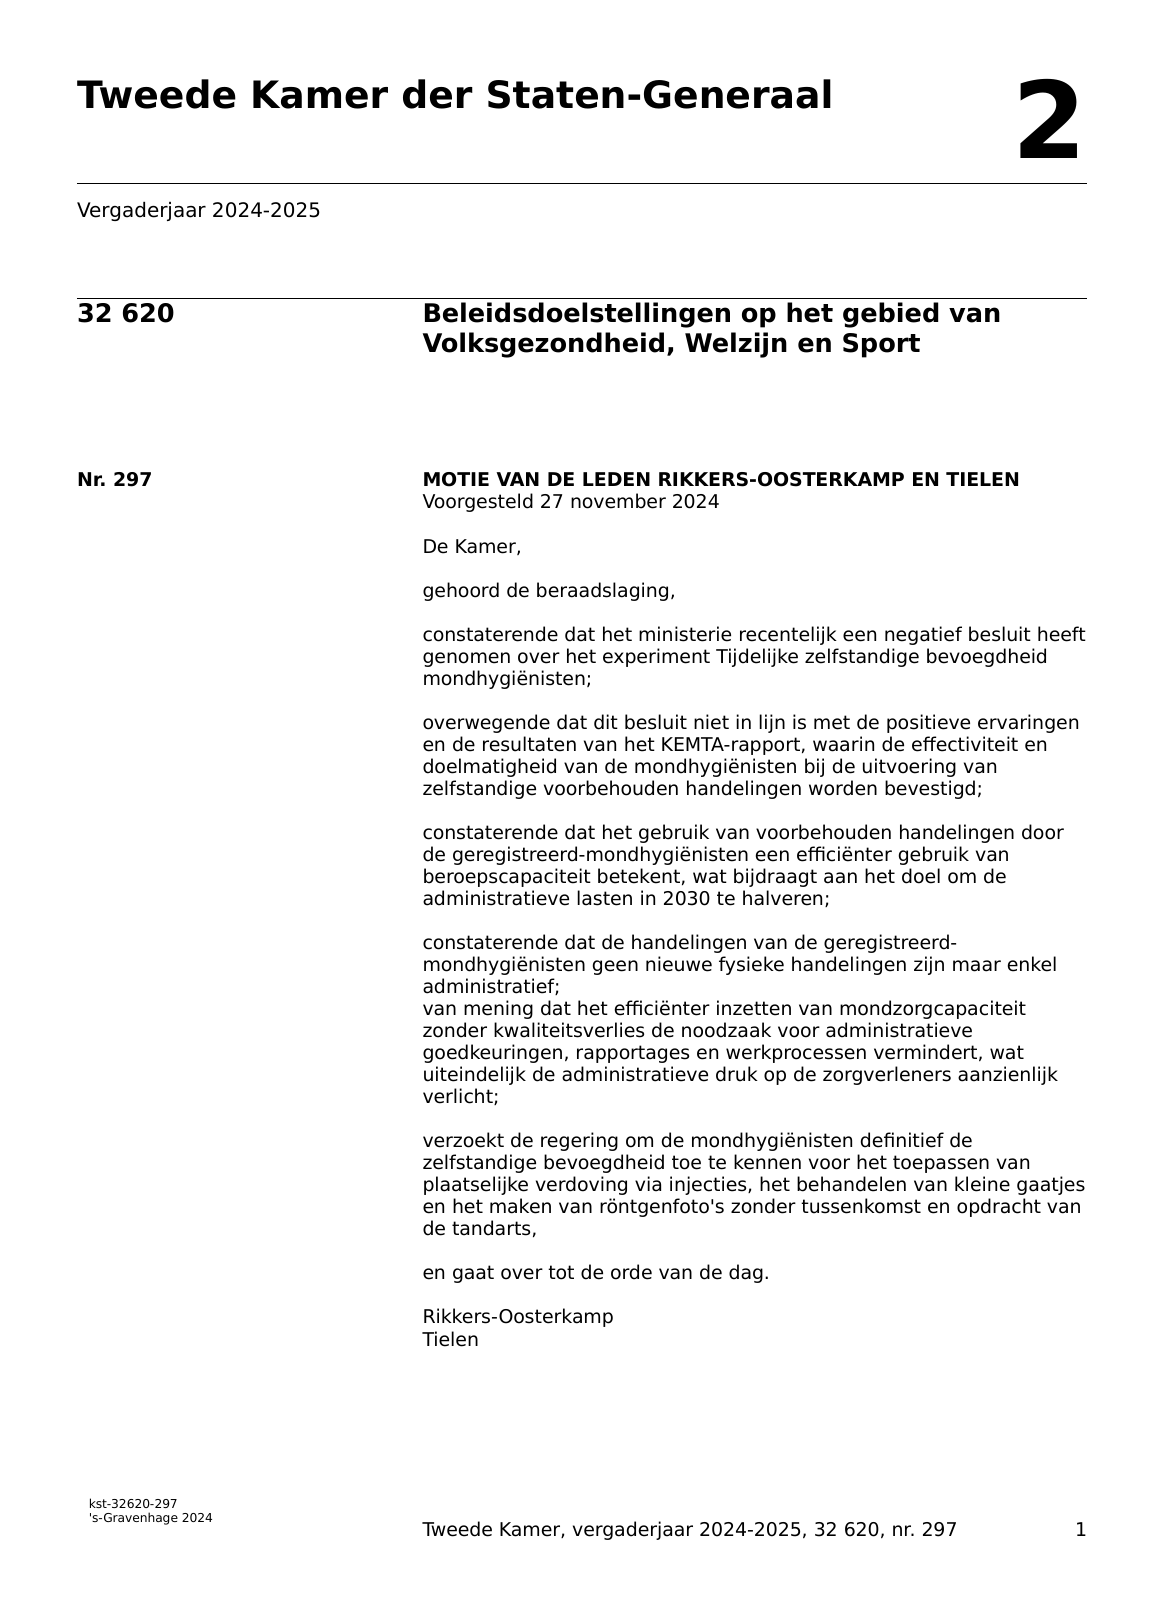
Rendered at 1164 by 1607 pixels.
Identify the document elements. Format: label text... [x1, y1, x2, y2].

text gehoord de beraadslaging, [422, 580, 1087, 602]
table_header 2 [886, 59, 1087, 183]
table_cell Vergaderjaar 2024-2025 [77, 184, 1087, 298]
text Tielen [422, 1328, 1087, 1350]
text kst-32620-297 [88, 1497, 323, 1511]
text overwegende dat dit besluit niet in lijn is met de positieve ervaringen en de resultaten van het KEMTA-rapport, waarin de effectiviteit en doelmatigheid van de mondhygiënisten bij de uitvoering van zelfstandige voorbehouden handelingen worden bevestigd; [422, 712, 1087, 800]
text en gaat over tot de orde van de dag. [422, 1262, 1087, 1284]
text constaterende dat het gebruik van voorbehouden handelingen door de geregistreerd-mondhygiënisten een efficiënter gebruik van beroepscapaciteit betekent, wat bijdraagt aan het doel om de administratieve lasten in 2030 te halveren; [422, 822, 1087, 910]
text 's-Gravenhage 2024 [88, 1511, 323, 1525]
subtitle 32 620 Beleidsdoelstellingen op het gebied van Volksgezondheid, Welzijn en Sport [77, 299, 1087, 358]
text De Kamer, [422, 536, 1087, 557]
text van mening dat het efficiënter inzetten van mondzorgcapaciteit zonder kwaliteitsverlies de noodzaak voor administratieve goedkeuringen, rapportages en werkprocessen vermindert, wat uiteindelijk de administratieve druk op de zorgverleners aanzienlijk verlicht; [422, 998, 1087, 1108]
text constaterende dat de handelingen van de geregistreerd-mondhygiënisten geen nieuwe fysieke handelingen zijn maar enkel administratief; [422, 932, 1087, 998]
text Voorgesteld 27 november 2024 [422, 491, 1087, 513]
text Rikkers-Oosterkamp [422, 1306, 1087, 1328]
text constaterende dat het ministerie recentelijk een negatief besluit heeft genomen over het experiment Tijdelijke zelfstandige bevoegdheid mondhygiënisten; [422, 624, 1087, 690]
text verzoekt de regering om de mondhygiënisten definitief de zelfstandige bevoegdheid toe te kennen voor het toepassen van plaatselijke verdoving via injecties, het behandelen van kleine gaatjes en het maken van röntgenfoto's zonder tussenkomst en opdracht van de tandarts, [422, 1130, 1087, 1240]
table_header Tweede Kamer der Staten-Generaal [77, 59, 886, 183]
subtitle Nr. 297 MOTIE VAN DE LEDEN RIKKERS-OOSTERKAMP EN TIELEN [77, 469, 1087, 491]
